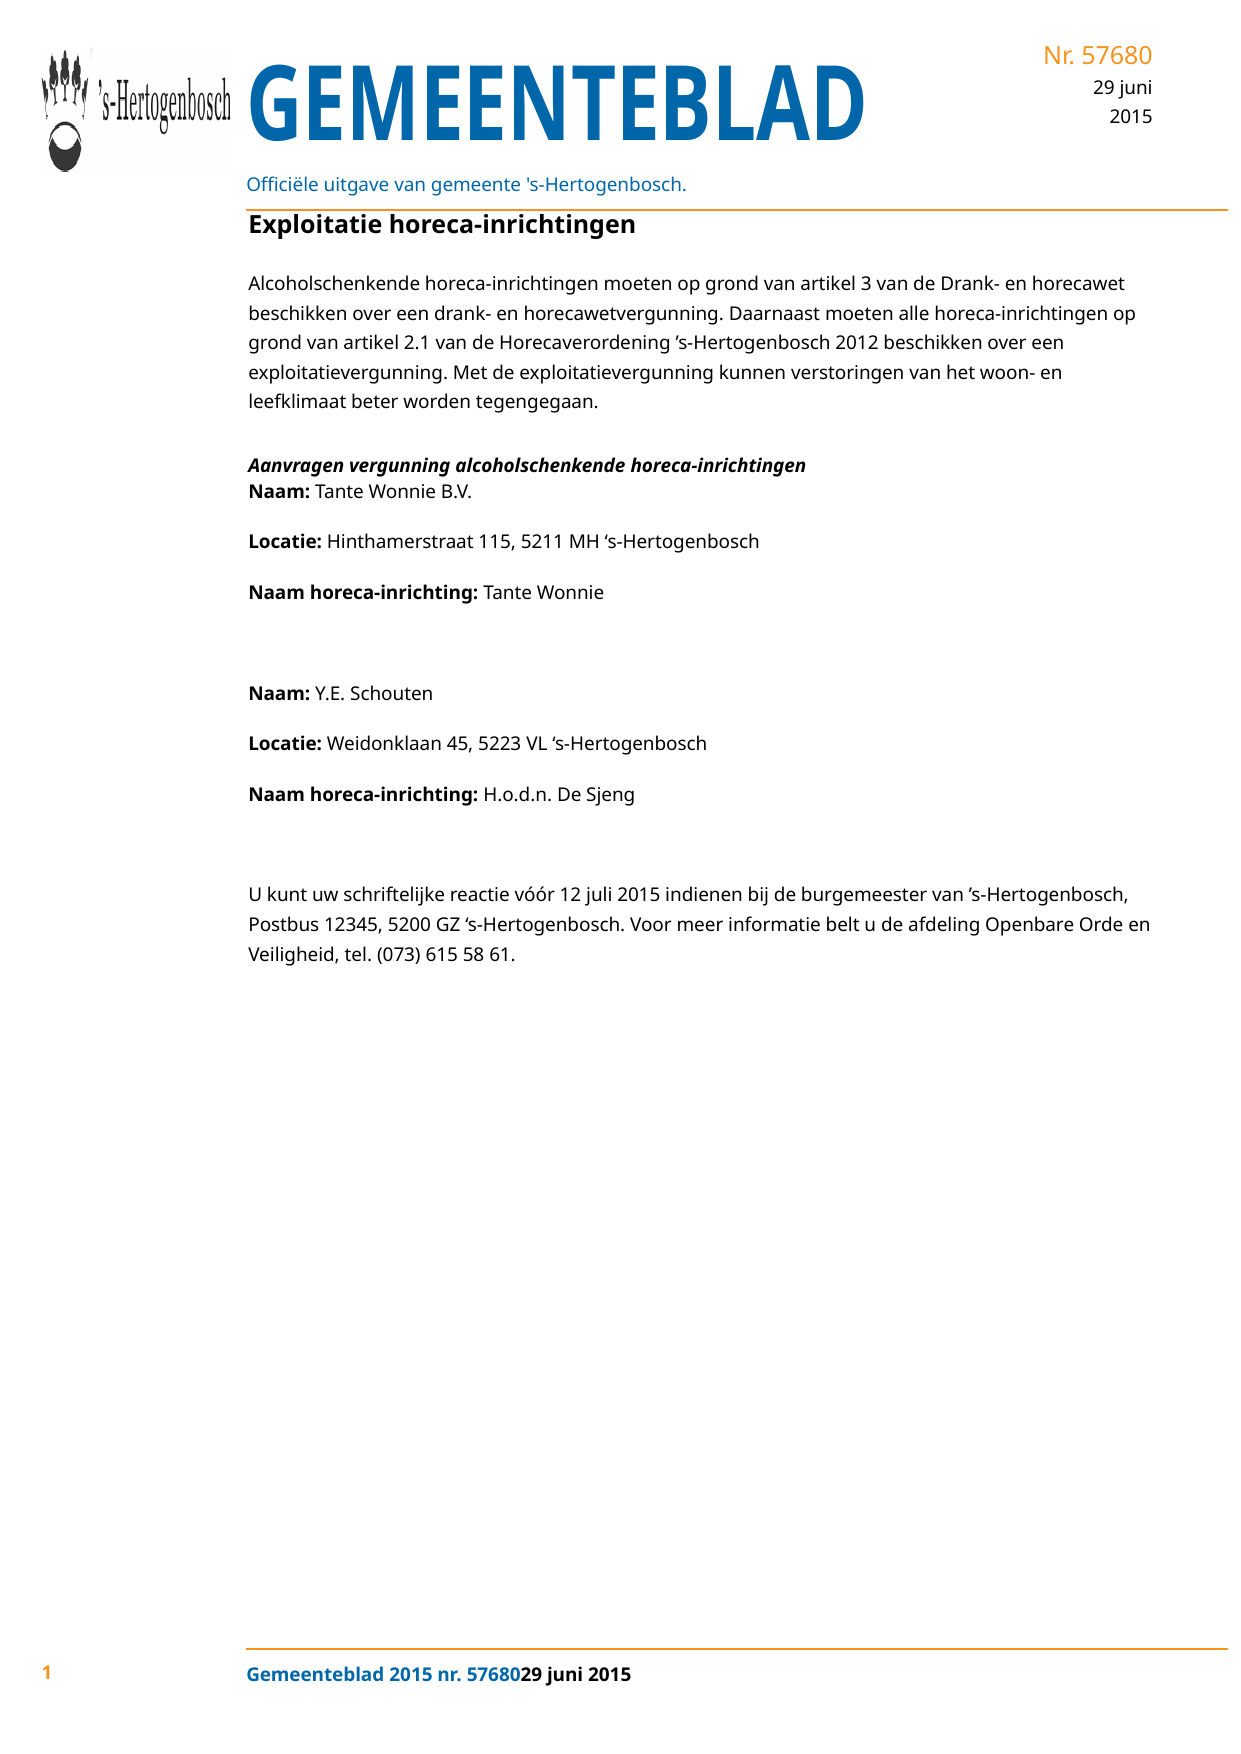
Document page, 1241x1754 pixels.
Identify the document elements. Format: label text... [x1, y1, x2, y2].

text Naam: Y.E. Schouten [248, 680, 1152, 706]
text Exploitatie horeca-inrichtingen [248, 211, 1152, 241]
picture [41, 47, 231, 172]
text Naam horeca-inrichting: H.o.d.n. De Sjeng [248, 781, 1152, 807]
text Aanvragen vergunning alcoholschenkende horeca-inrichtingen [248, 453, 1152, 478]
text Locatie: Hinthamerstraat 115, 5211 MH ‘s-Hertogenbosch [248, 529, 1152, 554]
text Locatie: Weidonklaan 45, 5223 VL ‘s-Hertogenbosch [248, 730, 1152, 756]
text Naam horeca-inrichting: Tante Wonnie [248, 579, 1152, 605]
text U kunt uw schriftelijke reactie vóór 12 juli 2015 indienen bij de burgemeester van ’s-Hertogenbosch, Postbus 12345, 5200 GZ ‘s-Hertogenbosch. Voor meer informatie belt u de afdeling Openbare Orde en Veiligheid, tel. (073) 615 58 61. [248, 882, 1152, 967]
text Alcoholschenkende horeca-inrichtingen moeten op grond van artikel 3 van de Drank- en horecawet beschikken over een drank- en horecawetvergunning. Daarnaast moeten alle horeca-inrichtingen op grond van artikel 2.1 van de Horecaverordening ’s-Hertogenbosch 2012 beschikken over een exploitatievergunning. Met de exploitatievergunning kunnen verstoringen van het woon- en leefklimaat beter worden tegengegaan. [248, 270, 1152, 414]
text Naam: Tante Wonnie B.V. [248, 478, 1152, 504]
